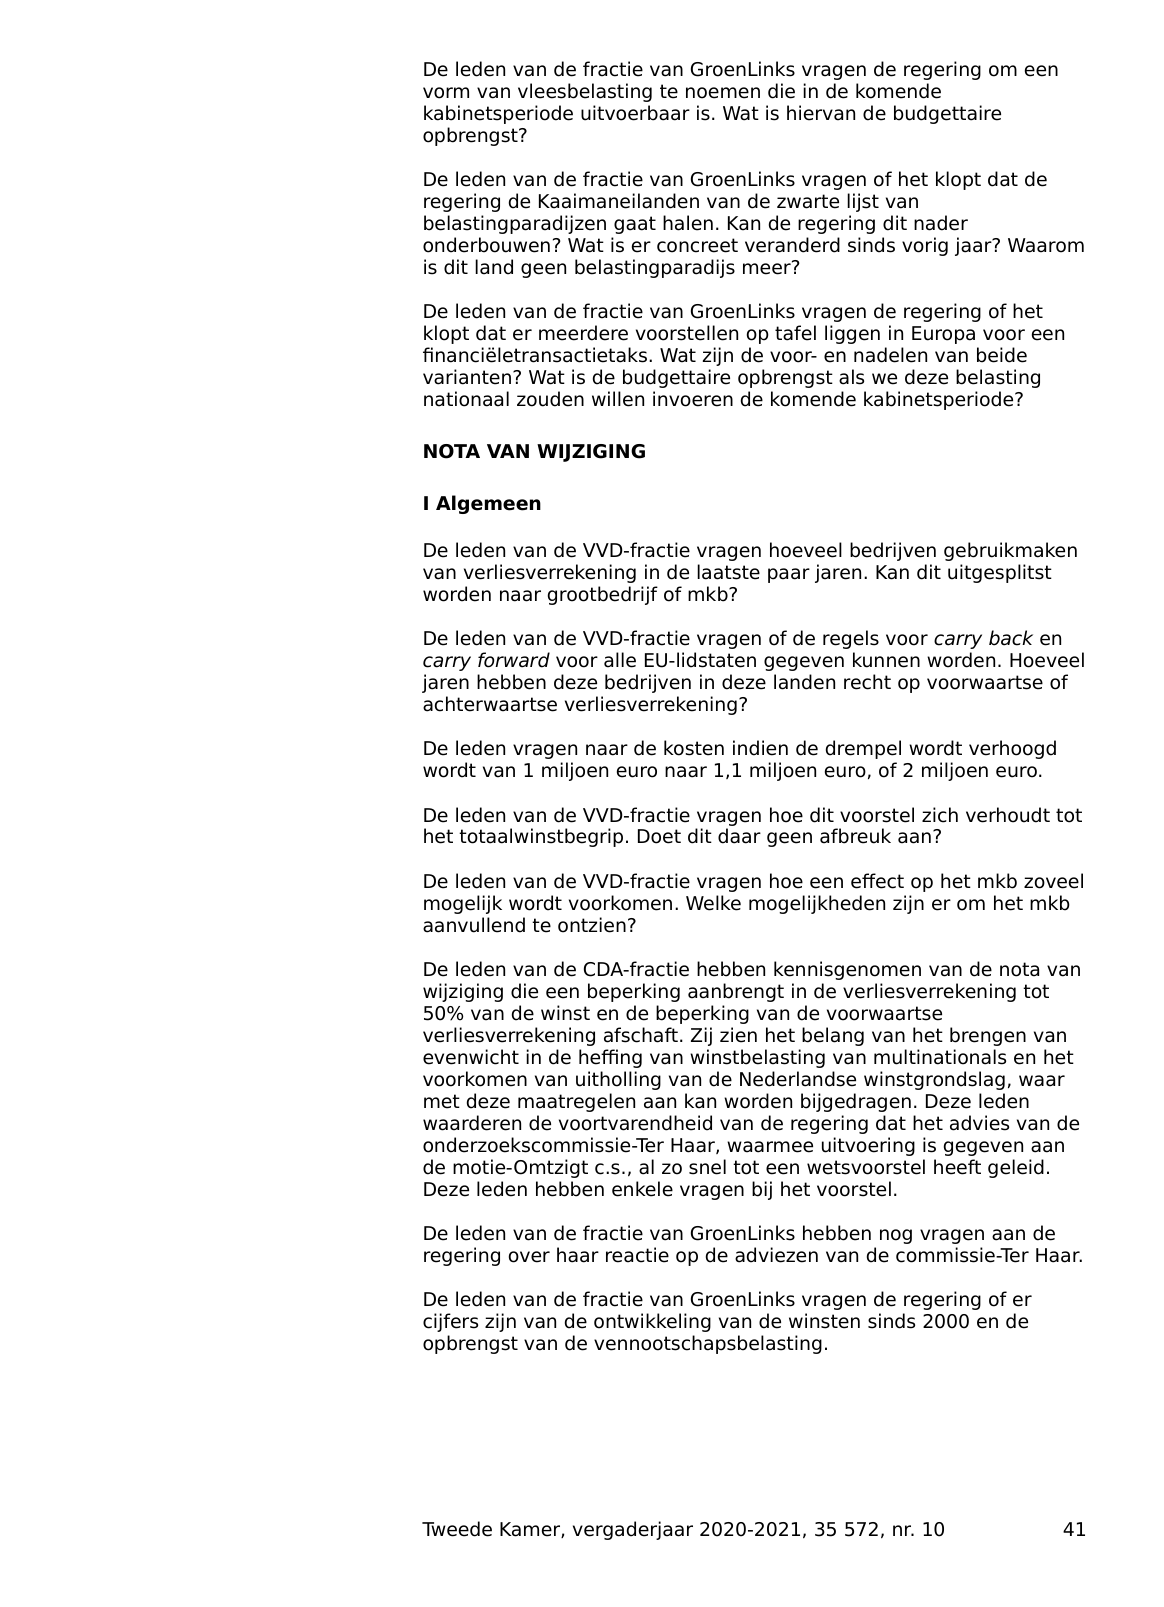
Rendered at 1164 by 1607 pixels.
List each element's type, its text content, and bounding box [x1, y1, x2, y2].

text De leden van de VVD-fractie vragen hoe dit voorstel zich verhoudt tot het totaalwinstbegrip. Doet dit daar geen afbreuk aan? [422, 804, 1087, 848]
text De leden van de fractie van GroenLinks vragen de regering of het klopt dat er meerdere voorstellen op tafel liggen in Europa voor een financiëletransactietaks. Wat zijn de voor- en nadelen van beide varianten? Wat is de budgettaire opbrengst als we deze belasting nationaal zouden willen invoeren de komende kabinetsperiode? [422, 301, 1087, 411]
text De leden van de fractie van GroenLinks vragen of het klopt dat de regering de Kaaimaneilanden van de zwarte lijst van belastingparadijzen gaat halen. Kan de regering dit nader onderbouwen? Wat is er concreet veranderd sinds vorig jaar? Waarom is dit land geen belastingparadijs meer? [422, 169, 1087, 279]
text De leden van de fractie van GroenLinks vragen de regering om een vorm van vleesbelasting te noemen die in de komende kabinetsperiode uitvoerbaar is. Wat is hiervan de budgettaire opbrengst? [422, 59, 1087, 147]
text De leden van de VVD-fractie vragen of de regels voor carry back en carry forward voor alle EU-lidstaten gegeven kunnen worden. Hoeveel jaren hebben deze bedrijven in deze landen recht op voorwaartse of achterwaartse verliesverrekening? [422, 628, 1087, 716]
text De leden vragen naar de kosten indien de drempel wordt verhoogd wordt van 1 miljoen euro naar 1,1 miljoen euro, of 2 miljoen euro. [422, 738, 1087, 782]
text De leden van de VVD-fractie vragen hoe een effect op het mkb zoveel mogelijk wordt voorkomen. Welke mogelijkheden zijn er om het mkb aanvullend te ontzien? [422, 871, 1087, 937]
text De leden van de CDA-fractie hebben kennisgenomen van de nota van wijziging die een beperking aanbrengt in de verliesverrekening tot 50% van de winst en de beperking van de voorwaartse verliesverrekening afschaft. Zij zien het belang van het brengen van evenwicht in de heffing van winstbelasting van multinationals en het voorkomen van uitholling van de Nederlandse winstgrondslag, waar met deze maatregelen aan kan worden bijgedragen. Deze leden waarderen de voortvarendheid van de regering dat het advies van de onderzoekscommissie-Ter Haar, waarmee uitvoering is gegeven aan de motie-Omtzigt c.s., al zo snel tot een wetsvoorstel heeft geleid. Deze leden hebben enkele vragen bij het voorstel. [422, 959, 1087, 1201]
text De leden van de fractie van GroenLinks vragen de regering of er cijfers zijn van de ontwikkeling van de winsten sinds 2000 en de opbrengst van de vennootschapsbelasting. [422, 1289, 1087, 1355]
subtitle I Algemeen [422, 493, 1087, 515]
subtitle NOTA VAN WIJZIGING [422, 441, 1087, 463]
text De leden van de fractie van GroenLinks hebben nog vragen aan de regering over haar reactie op de adviezen van de commissie-Ter Haar. [422, 1223, 1087, 1267]
text De leden van de VVD-fractie vragen hoeveel bedrijven gebruikmaken van verliesverrekening in de laatste paar jaren. Kan dit uitgesplitst worden naar grootbedrijf of mkb? [422, 540, 1087, 606]
